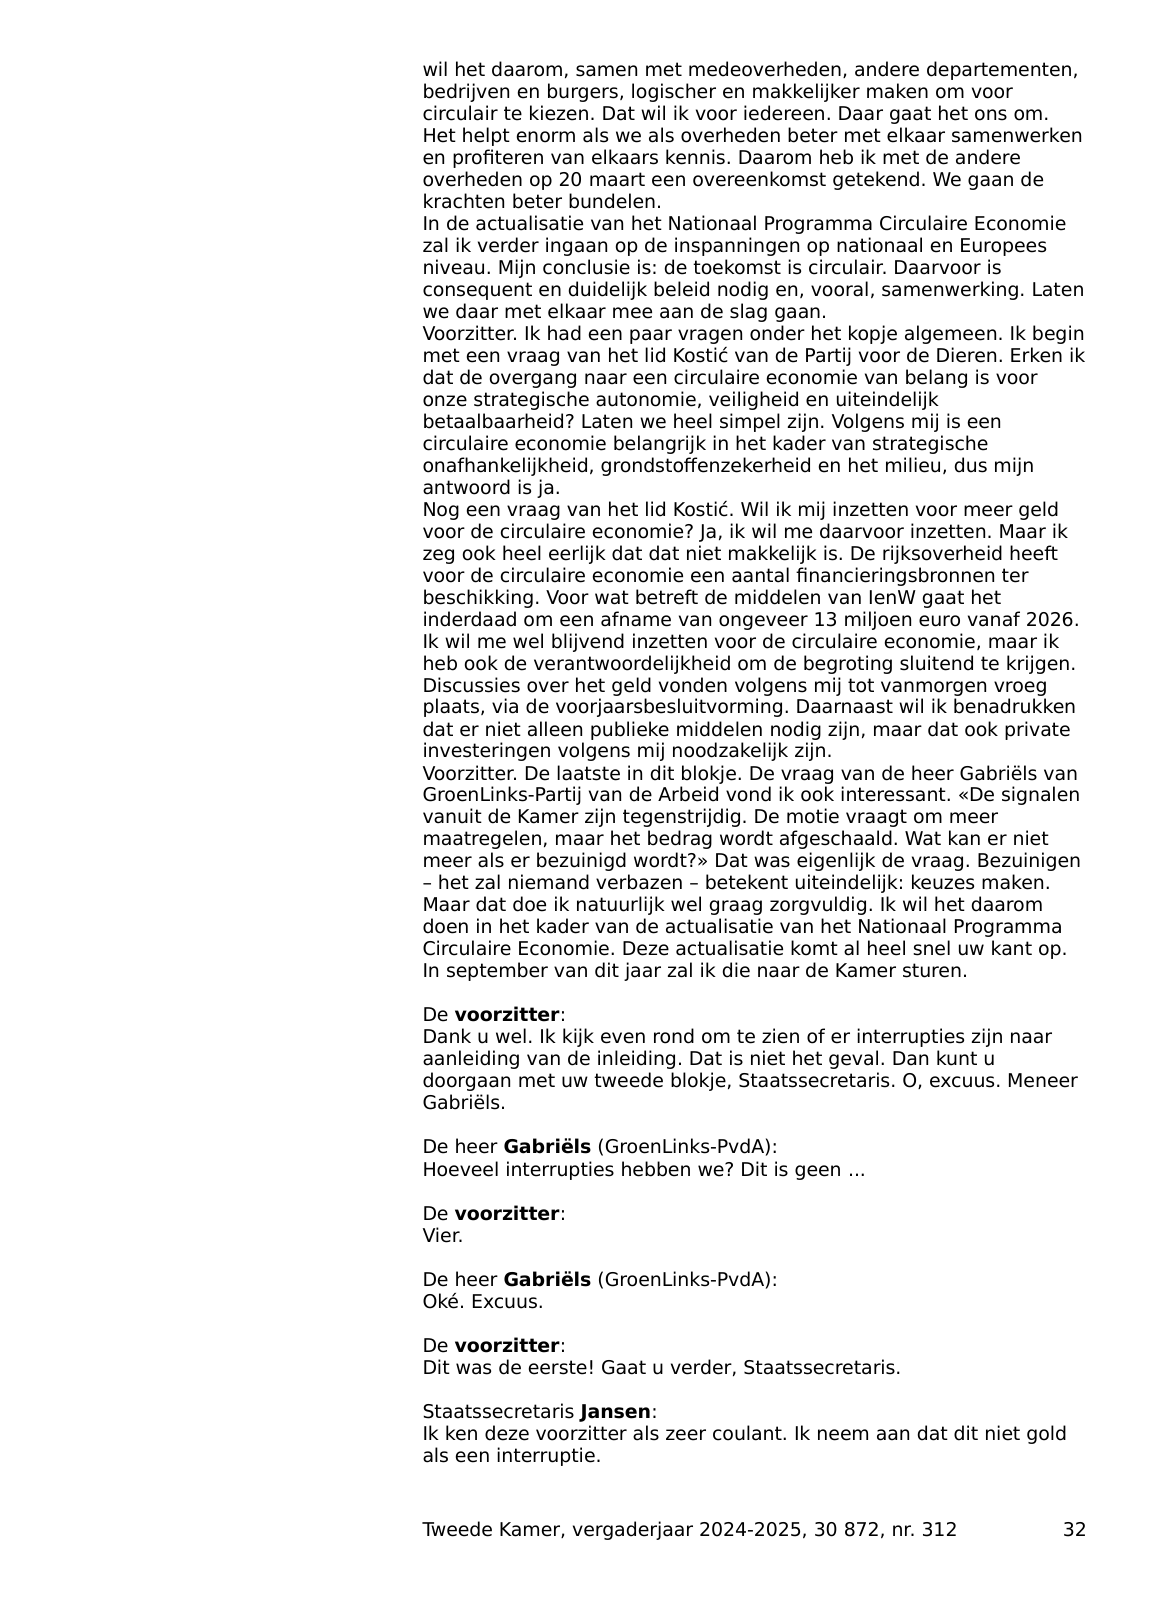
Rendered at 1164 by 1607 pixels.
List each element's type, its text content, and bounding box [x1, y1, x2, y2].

text Dank u wel. Ik kijk even rond om te zien of er interrupties zijn naar aanleiding van de inleiding. Dat is niet het geval. Dan kunt u doorgaan met uw tweede blokje, Staatssecretaris. O, excuus. Meneer Gabriëls. [422, 1026, 1087, 1114]
text De voorzitter: [422, 1203, 1087, 1224]
text Vier. [422, 1224, 1087, 1247]
text Nog een vraag van het lid Kostić. Wil ik mij inzetten voor meer geld voor de circulaire economie? Ja, ik wil me daarvoor inzetten. Maar ik zeg ook heel eerlijk dat dat niet makkelijk is. De rijksoverheid heeft voor de circulaire economie een aantal financieringsbronnen ter beschikking. Voor wat betreft de middelen van IenW gaat het inderdaad om een afname van ongeveer 13 miljoen euro vanaf 2026. Ik wil me wel blijvend inzetten voor de circulaire economie, maar ik heb ook de verantwoordelijkheid om de begroting sluitend te krijgen. Discussies over het geld vonden volgens mij tot vanmorgen vroeg plaats, via de voorjaarsbesluitvorming. Daarnaast wil ik benadrukken dat er niet alleen publieke middelen nodig zijn, maar dat ook private investeringen volgens mij noodzakelijk zijn. [422, 499, 1087, 762]
text Hoeveel interrupties hebben we? Dit is geen ... [422, 1158, 1087, 1180]
text In de actualisatie van het Nationaal Programma Circulaire Economie zal ik verder ingaan op de inspanningen op nationaal en Europees niveau. Mijn conclusie is: de toekomst is circulair. Daarvoor is consequent en duidelijk beleid nodig en, vooral, samenwerking. Laten we daar met elkaar mee aan de slag gaan. [422, 213, 1087, 323]
text De voorzitter: [422, 1004, 1087, 1026]
text Voorzitter. De laatste in dit blokje. De vraag van de heer Gabriëls van GroenLinks-Partij van de Arbeid vond ik ook interessant. «De signalen vanuit de Kamer zijn tegenstrijdig. De motie vraagt om meer maatregelen, maar het bedrag wordt afgeschaald. Wat kan er niet meer als er bezuinigd wordt?» Dat was eigenlijk de vraag. Bezuinigen – het zal niemand verbazen – betekent uiteindelijk: keuzes maken. Maar dat doe ik natuurlijk wel graag zorgvuldig. Ik wil het daarom doen in het kader van de actualisatie van het Nationaal Programma Circulaire Economie. Deze actualisatie komt al heel snel uw kant op. In september van dit jaar zal ik die naar de Kamer sturen. [422, 762, 1087, 982]
text Staatssecretaris Jansen: [422, 1401, 1087, 1423]
text Ik ken deze voorzitter als zeer coulant. Ik neem aan dat dit niet gold als een interruptie. [422, 1423, 1087, 1467]
text Voorzitter. Ik had een paar vragen onder het kopje algemeen. Ik begin met een vraag van het lid Kostić van de Partij voor de Dieren. Erken ik dat de overgang naar een circulaire economie van belang is voor onze strategische autonomie, veiligheid en uiteindelijk betaalbaarheid? Laten we heel simpel zijn. Volgens mij is een circulaire economie belangrijk in het kader van strategische onafhankelijkheid, grondstoffenzekerheid en het milieu, dus mijn antwoord is ja. [422, 323, 1087, 499]
text Dit was de eerste! Gaat u verder, Staatssecretaris. [422, 1357, 1087, 1379]
text De heer Gabriëls (GroenLinks-PvdA): [422, 1269, 1087, 1291]
text De heer Gabriëls (GroenLinks-PvdA): [422, 1136, 1087, 1158]
text Het helpt enorm als we als overheden beter met elkaar samenwerken en profiteren van elkaars kennis. Daarom heb ik met de andere overheden op 20 maart een overeenkomst getekend. We gaan de krachten beter bundelen. [422, 125, 1087, 213]
text De voorzitter: [422, 1335, 1087, 1357]
text wil het daarom, samen met medeoverheden, andere departementen, bedrijven en burgers, logischer en makkelijker maken om voor circulair te kiezen. Dat wil ik voor iedereen. Daar gaat het ons om. [422, 59, 1087, 125]
text Oké. Excuus. [422, 1291, 1087, 1313]
